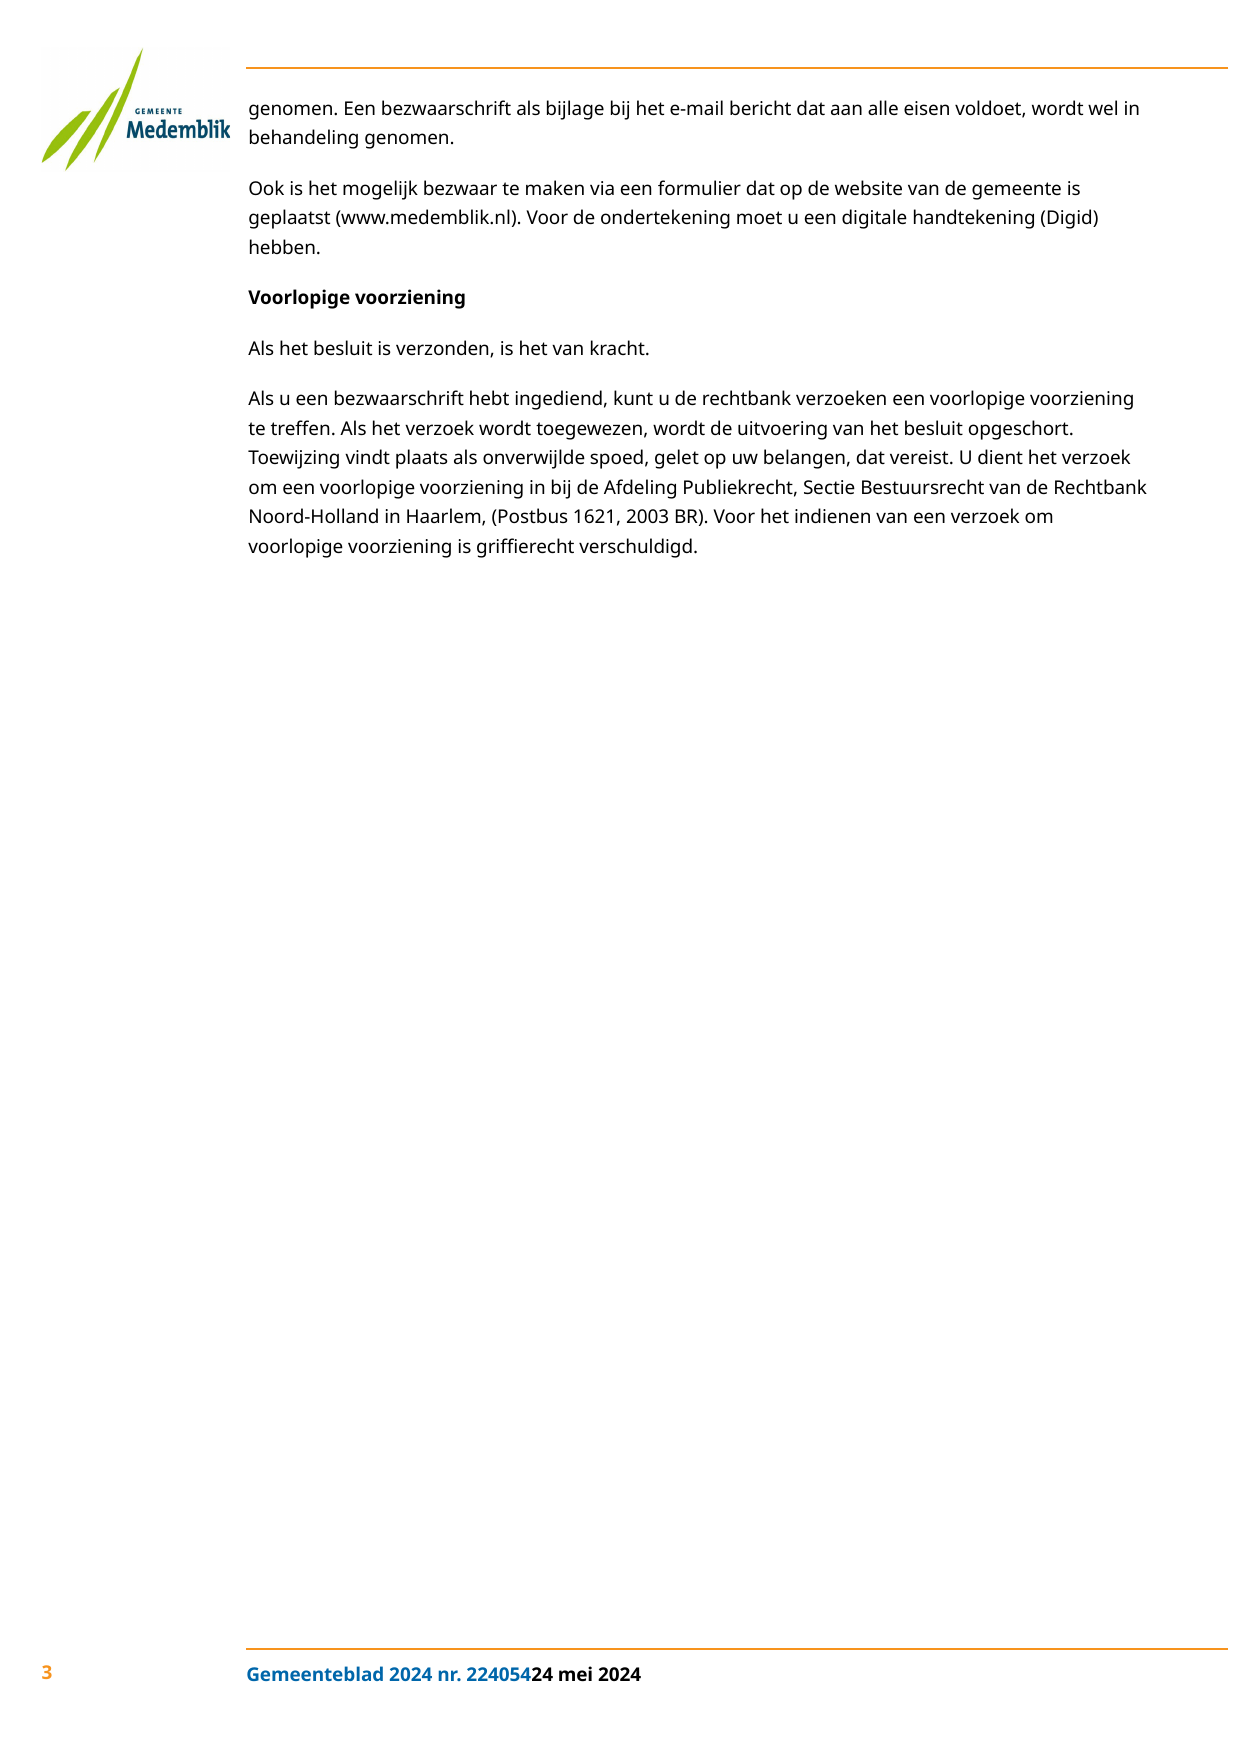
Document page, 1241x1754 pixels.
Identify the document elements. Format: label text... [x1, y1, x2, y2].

text Als het besluit is verzonden, is het van kracht. [248, 335, 1152, 361]
picture [41, 47, 231, 172]
text Voorlopige voorziening [248, 284, 1152, 310]
text genomen. Een bezwaarschrift als bijlage bij het e-mail bericht dat aan alle eisen voldoet, wordt wel in behandeling genomen. [248, 95, 1152, 150]
text Ook is het mogelijk bezwaar te maken via een formulier dat op de website van de gemeente is geplaatst (www.medemblik.nl). Voor de ondertekening moet u een digitale handtekening (Digid) hebben. [248, 175, 1152, 260]
text Als u een bezwaarschrift hebt ingediend, kunt u de rechtbank verzoeken een voorlopige voorziening te treffen. Als het verzoek wordt toegewezen, wordt de uitvoering van het besluit opgeschort. Toewijzing vindt plaats als onverwijlde spoed, gelet op uw belangen, dat vereist. U dient het verzoek om een voorlopige voorziening in bij de Afdeling Publiekrecht, Sectie Bestuursrecht van de Rechtbank Noord-Holland in Haarlem, (Postbus 1621, 2003 BR). Voor het indienen van een verzoek om voorlopige voorziening is griffierecht verschuldigd. [248, 385, 1152, 559]
